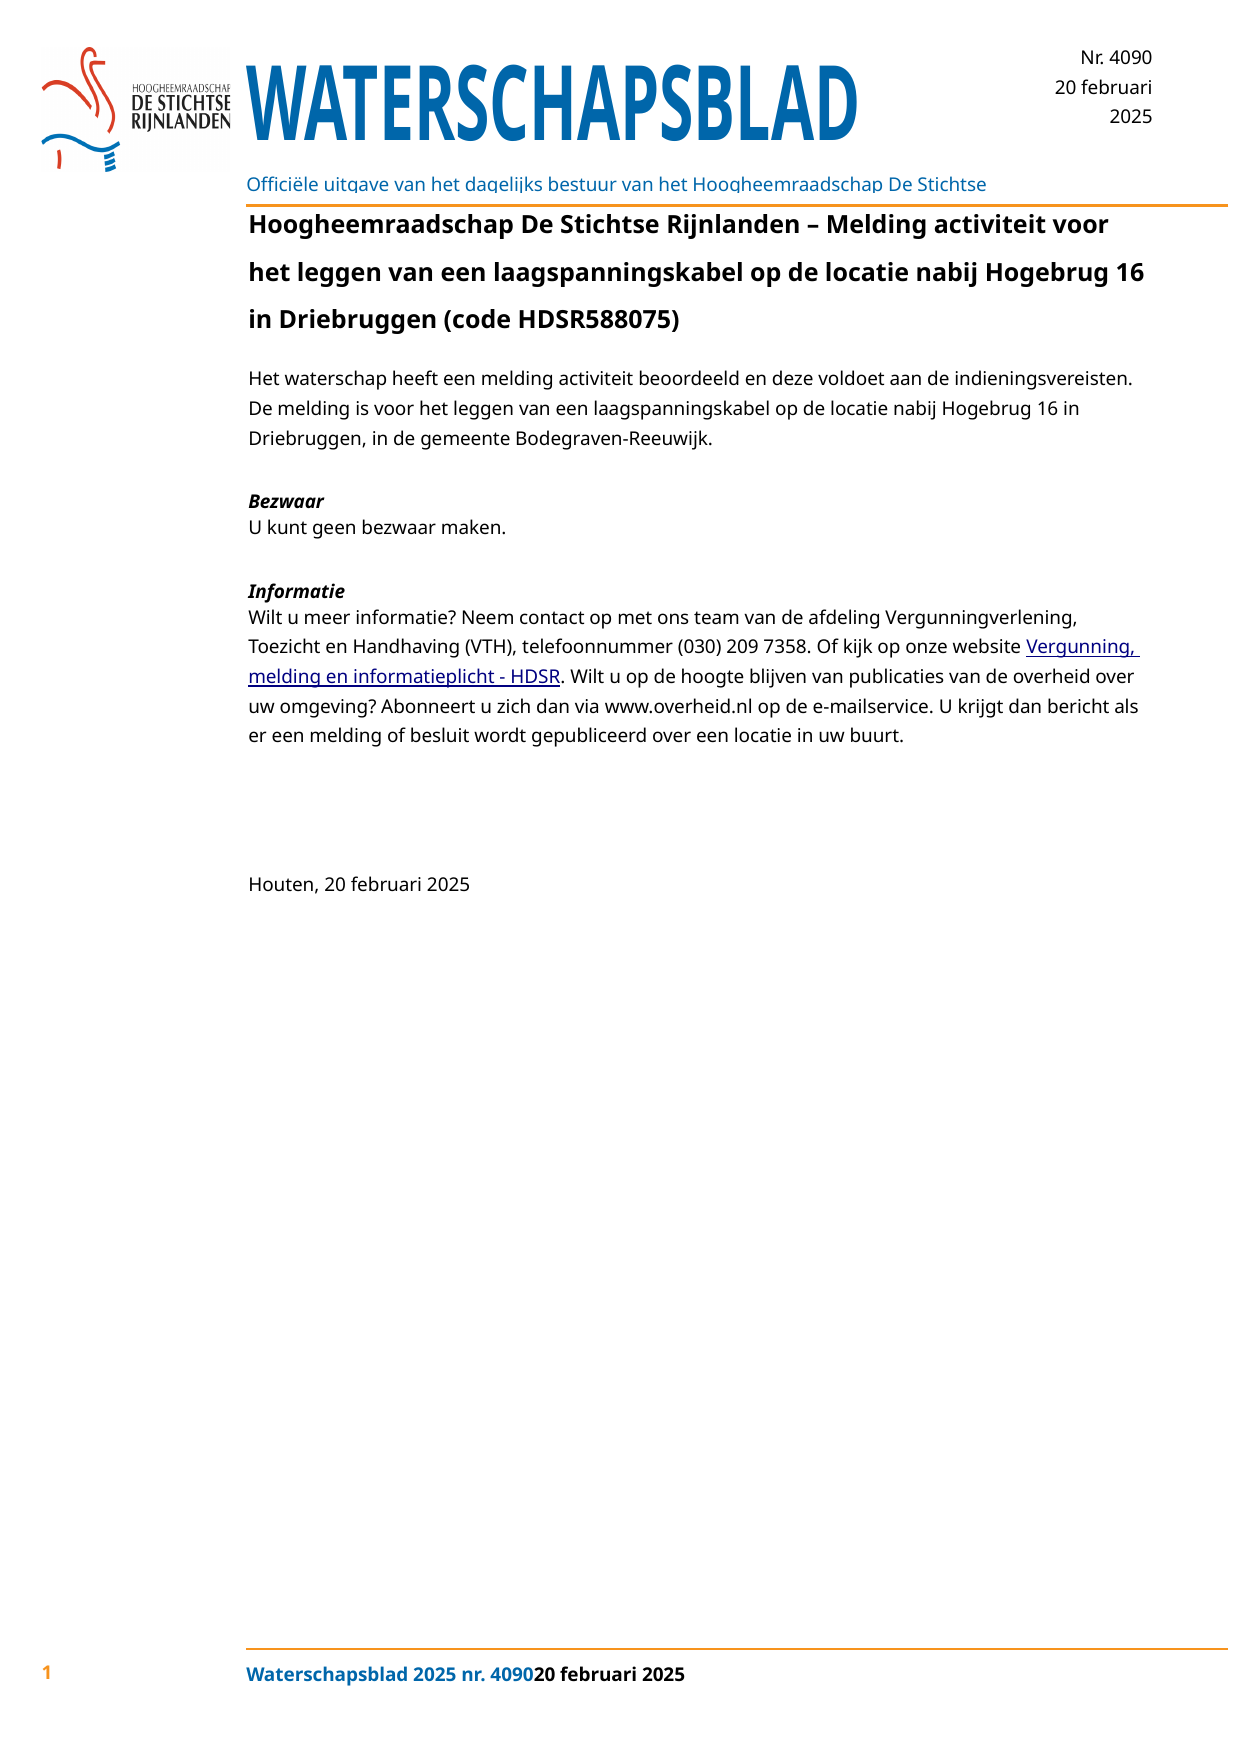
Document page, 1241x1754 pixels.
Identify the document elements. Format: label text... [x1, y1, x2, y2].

text Houten, 20 februari 2025 [248, 871, 1152, 897]
text U kunt geen bezwaar maken. [248, 514, 1152, 540]
text Bezwaar [248, 489, 1152, 514]
text Informatie [248, 578, 1152, 604]
text Het waterschap heeft een melding activiteit beoordeeld en deze voldoet aan de indieningsvereisten. De melding is voor het leggen van een laagspanningskabel op de locatie nabij Hogebrug 16 in Driebruggen, in de gemeente Bodegraven-Reeuwijk. [248, 366, 1152, 450]
picture [41, 47, 231, 172]
text Wilt u meer informatie? Neem contact op met ons team van de afdeling Vergunningverlening, Toezicht en Handhaving (VTH), telefoonnummer (030) 209 7358. Of kijk op onze website Vergunning, melding en informatieplicht - HDSR. Wilt u op de hoogte blijven van publicaties van de overheid over uw omgeving? Abonneert u zich dan via www.overheid.nl op de e-mailservice. U krijgt dan bericht als er een melding of besluit wordt gepubliceerd over een locatie in uw buurt. [248, 604, 1152, 748]
text Hoogheemraadschap De Stichtse Rijnlanden – Melding activiteit voor het leggen van een laagspanningskabel op de locatie nabij Hogebrug 16 in Driebruggen (code HDSR588075) [248, 207, 1152, 336]
